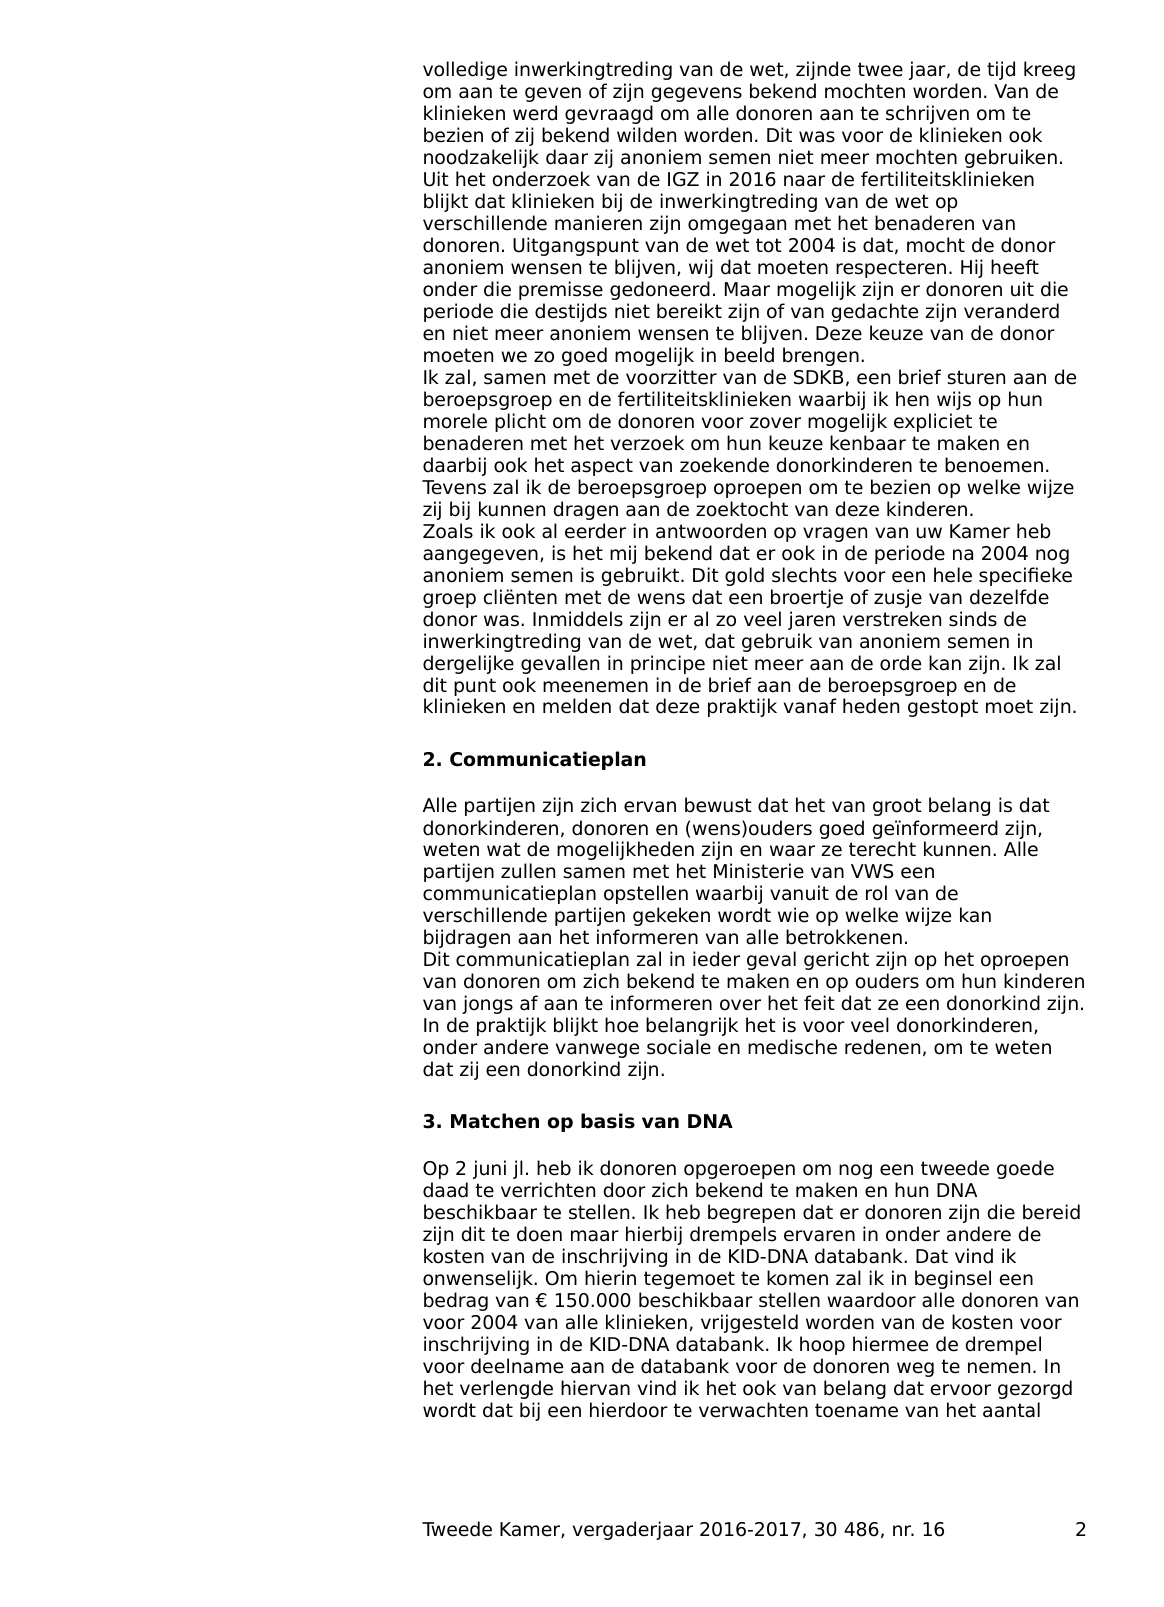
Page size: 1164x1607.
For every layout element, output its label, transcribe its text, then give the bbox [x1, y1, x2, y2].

text volledige inwerkingtreding van de wet, zijnde twee jaar, de tijd kreeg om aan te geven of zijn gegevens bekend mochten worden. Van de klinieken werd gevraagd om alle donoren aan te schrijven om te bezien of zij bekend wilden worden. Dit was voor de klinieken ook noodzakelijk daar zij anoniem semen niet meer mochten gebruiken. Uit het onderzoek van de IGZ in 2016 naar de fertiliteitsklinieken blijkt dat klinieken bij de inwerkingtreding van de wet op verschillende manieren zijn omgegaan met het benaderen van donoren. Uitgangspunt van de wet tot 2004 is dat, mocht de donor anoniem wensen te blijven, wij dat moeten respecteren. Hij heeft onder die premisse gedoneerd. Maar mogelijk zijn er donoren uit die periode die destijds niet bereikt zijn of van gedachte zijn veranderd en niet meer anoniem wensen te blijven. Deze keuze van de donor moeten we zo goed mogelijk in beeld brengen. [422, 59, 1087, 367]
text Zoals ik ook al eerder in antwoorden op vragen van uw Kamer heb aangegeven, is het mij bekend dat er ook in de periode na 2004 nog anoniem semen is gebruikt. Dit gold slechts voor een hele specifieke groep cliënten met de wens dat een broertje of zusje van dezelfde donor was. Inmiddels zijn er al zo veel jaren verstreken sinds de inwerkingtreding van de wet, dat gebruik van anoniem semen in dergelijke gevallen in principe niet meer aan de orde kan zijn. Ik zal dit punt ook meenemen in de brief aan de beroepsgroep en de klinieken en melden dat deze praktijk vanaf heden gestopt moet zijn. [422, 521, 1087, 718]
text Ik zal, samen met de voorzitter van de SDKB, een brief sturen aan de beroepsgroep en de fertiliteitsklinieken waarbij ik hen wijs op hun morele plicht om de donoren voor zover mogelijk expliciet te benaderen met het verzoek om hun keuze kenbaar te maken en daarbij ook het aspect van zoekende donorkinderen te benoemen. Tevens zal ik de beroepsgroep oproepen om te bezien op welke wijze zij bij kunnen dragen aan de zoektocht van deze kinderen. [422, 367, 1087, 521]
text Dit communicatieplan zal in ieder geval gericht zijn op het oproepen van donoren om zich bekend te maken en op ouders om hun kinderen van jongs af aan te informeren over het feit dat ze een donorkind zijn. In de praktijk blijkt hoe belangrijk het is voor veel donorkinderen, onder andere vanwege sociale en medische redenen, om te weten dat zij een donorkind zijn. [422, 949, 1087, 1081]
subtitle 2. Communicatieplan [422, 748, 1087, 770]
text Op 2 juni jl. heb ik donoren opgeroepen om nog een tweede goede daad te verrichten door zich bekend te maken en hun DNA beschikbaar te stellen. Ik heb begrepen dat er donoren zijn die bereid zijn dit te doen maar hierbij drempels ervaren in onder andere de kosten van de inschrijving in de KID-DNA databank. Dat vind ik onwenselijk. Om hierin tegemoet te komen zal ik in beginsel een bedrag van € 150.000 beschikbaar stellen waardoor alle donoren van voor 2004 van alle klinieken, vrijgesteld worden van de kosten voor inschrijving in de KID-DNA databank. Ik hoop hiermee de drempel voor deelname aan de databank voor de donoren weg te nemen. In het verlengde hiervan vind ik het ook van belang dat ervoor gezorgd wordt dat bij een hierdoor te verwachten toename van het aantal [422, 1158, 1087, 1422]
text Alle partijen zijn zich ervan bewust dat het van groot belang is dat donorkinderen, donoren en (wens)ouders goed geïnformeerd zijn, weten wat de mogelijkheden zijn en waar ze terecht kunnen. Alle partijen zullen samen met het Ministerie van VWS een communicatieplan opstellen waarbij vanuit de rol van de verschillende partijen gekeken wordt wie op welke wijze kan bijdragen aan het informeren van alle betrokkenen. [422, 795, 1087, 949]
subtitle 3. Matchen op basis van DNA [422, 1111, 1087, 1133]
